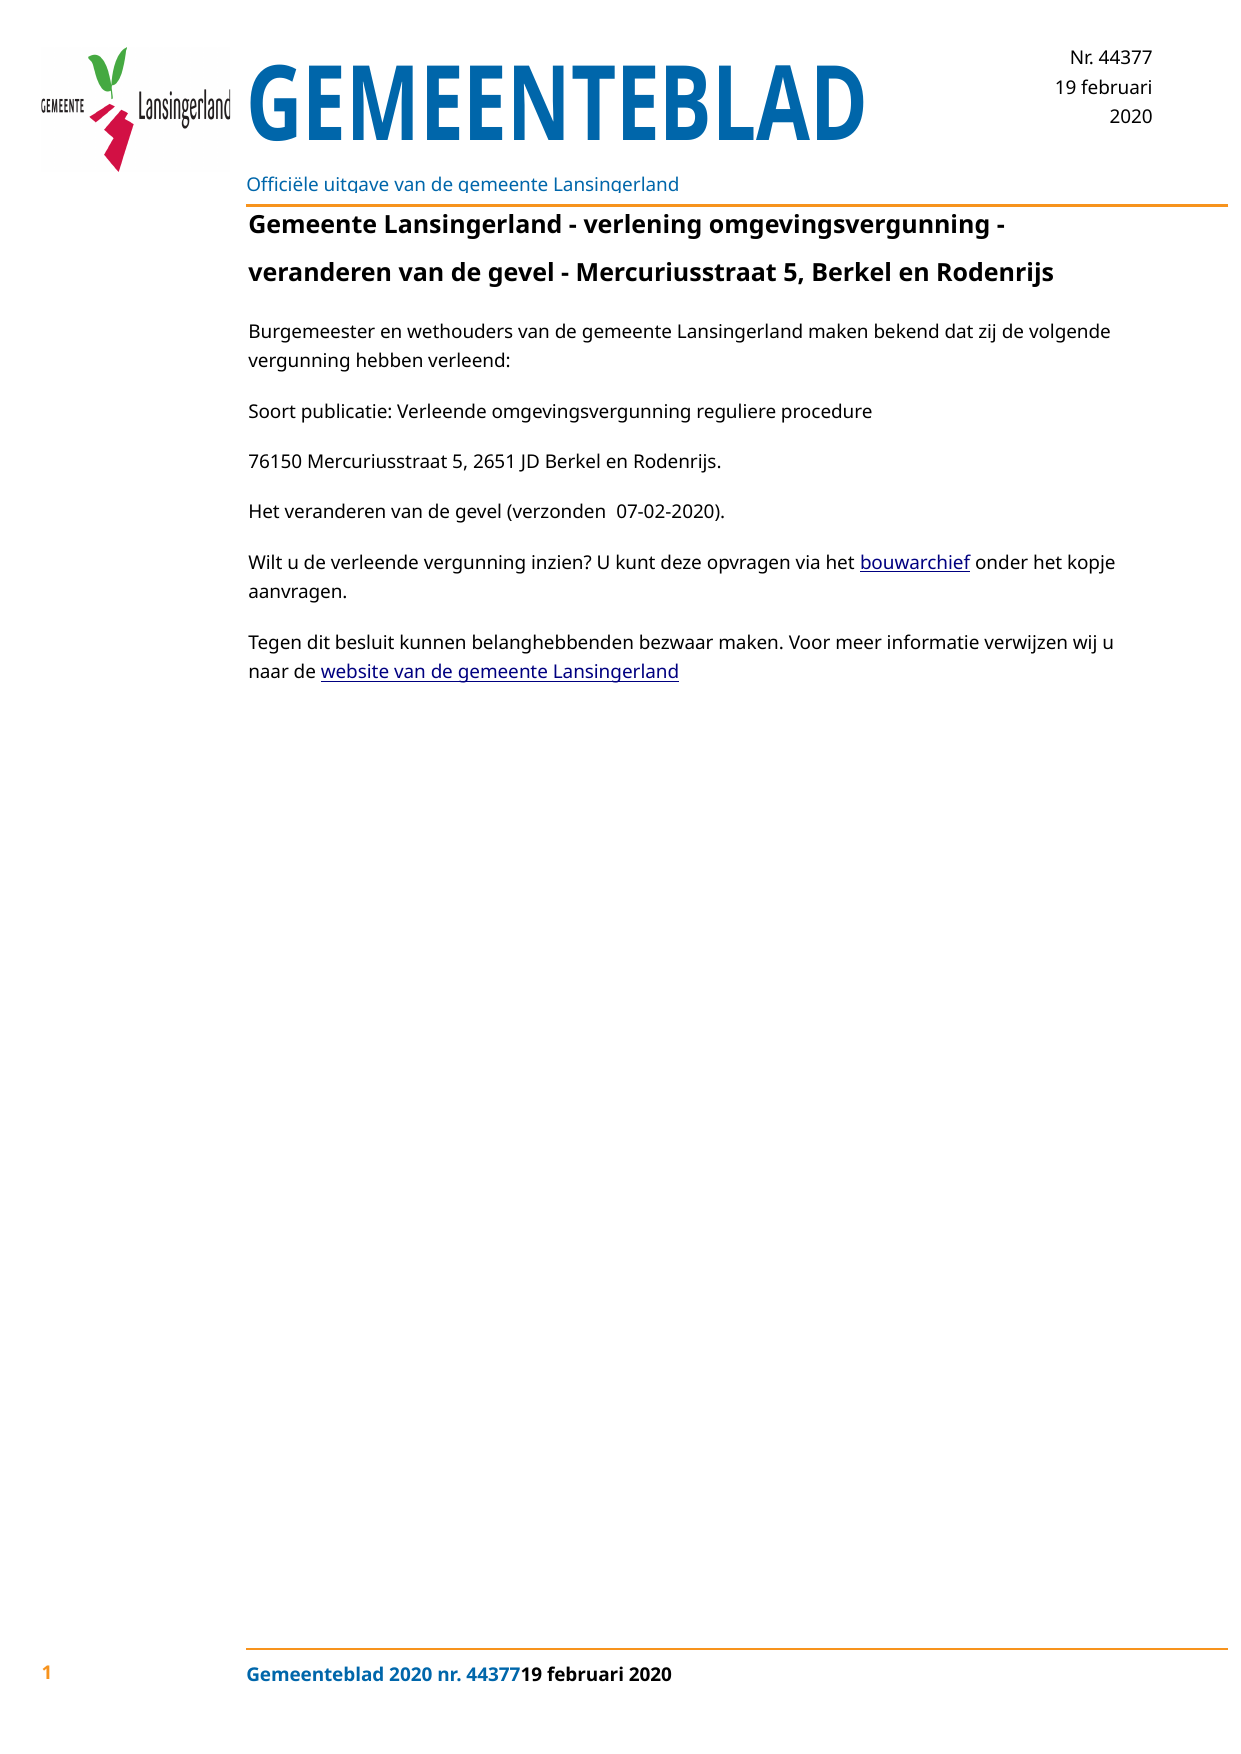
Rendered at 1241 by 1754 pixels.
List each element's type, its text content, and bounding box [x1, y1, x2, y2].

text Het veranderen van de gevel (verzonden 07-02-2020). [248, 499, 1152, 524]
text Soort publicatie: Verleende omgevingsvergunning reguliere procedure [248, 398, 1152, 424]
text 76150 Mercuriusstraat 5, 2651 JD Berkel en Rodenrijs. [248, 448, 1152, 474]
text Tegen dit besluit kunnen belanghebbenden bezwaar maken. Voor meer informatie verwijzen wij u naar de website van de gemeente Lansingerland [248, 629, 1152, 684]
text Wilt u de verleende vergunning inzien? U kunt deze opvragen via het bouwarchief onder het kopje aanvragen. [248, 549, 1152, 604]
picture [41, 47, 231, 172]
text Gemeente Lansingerland - verlening omgevingsvergunning - veranderen van de gevel - Mercuriusstraat 5, Berkel en Rodenrijs [248, 207, 1152, 288]
text Burgemeester en wethouders van de gemeente Lansingerland maken bekend dat zij de volgende vergunning hebben verleend: [248, 318, 1152, 373]
